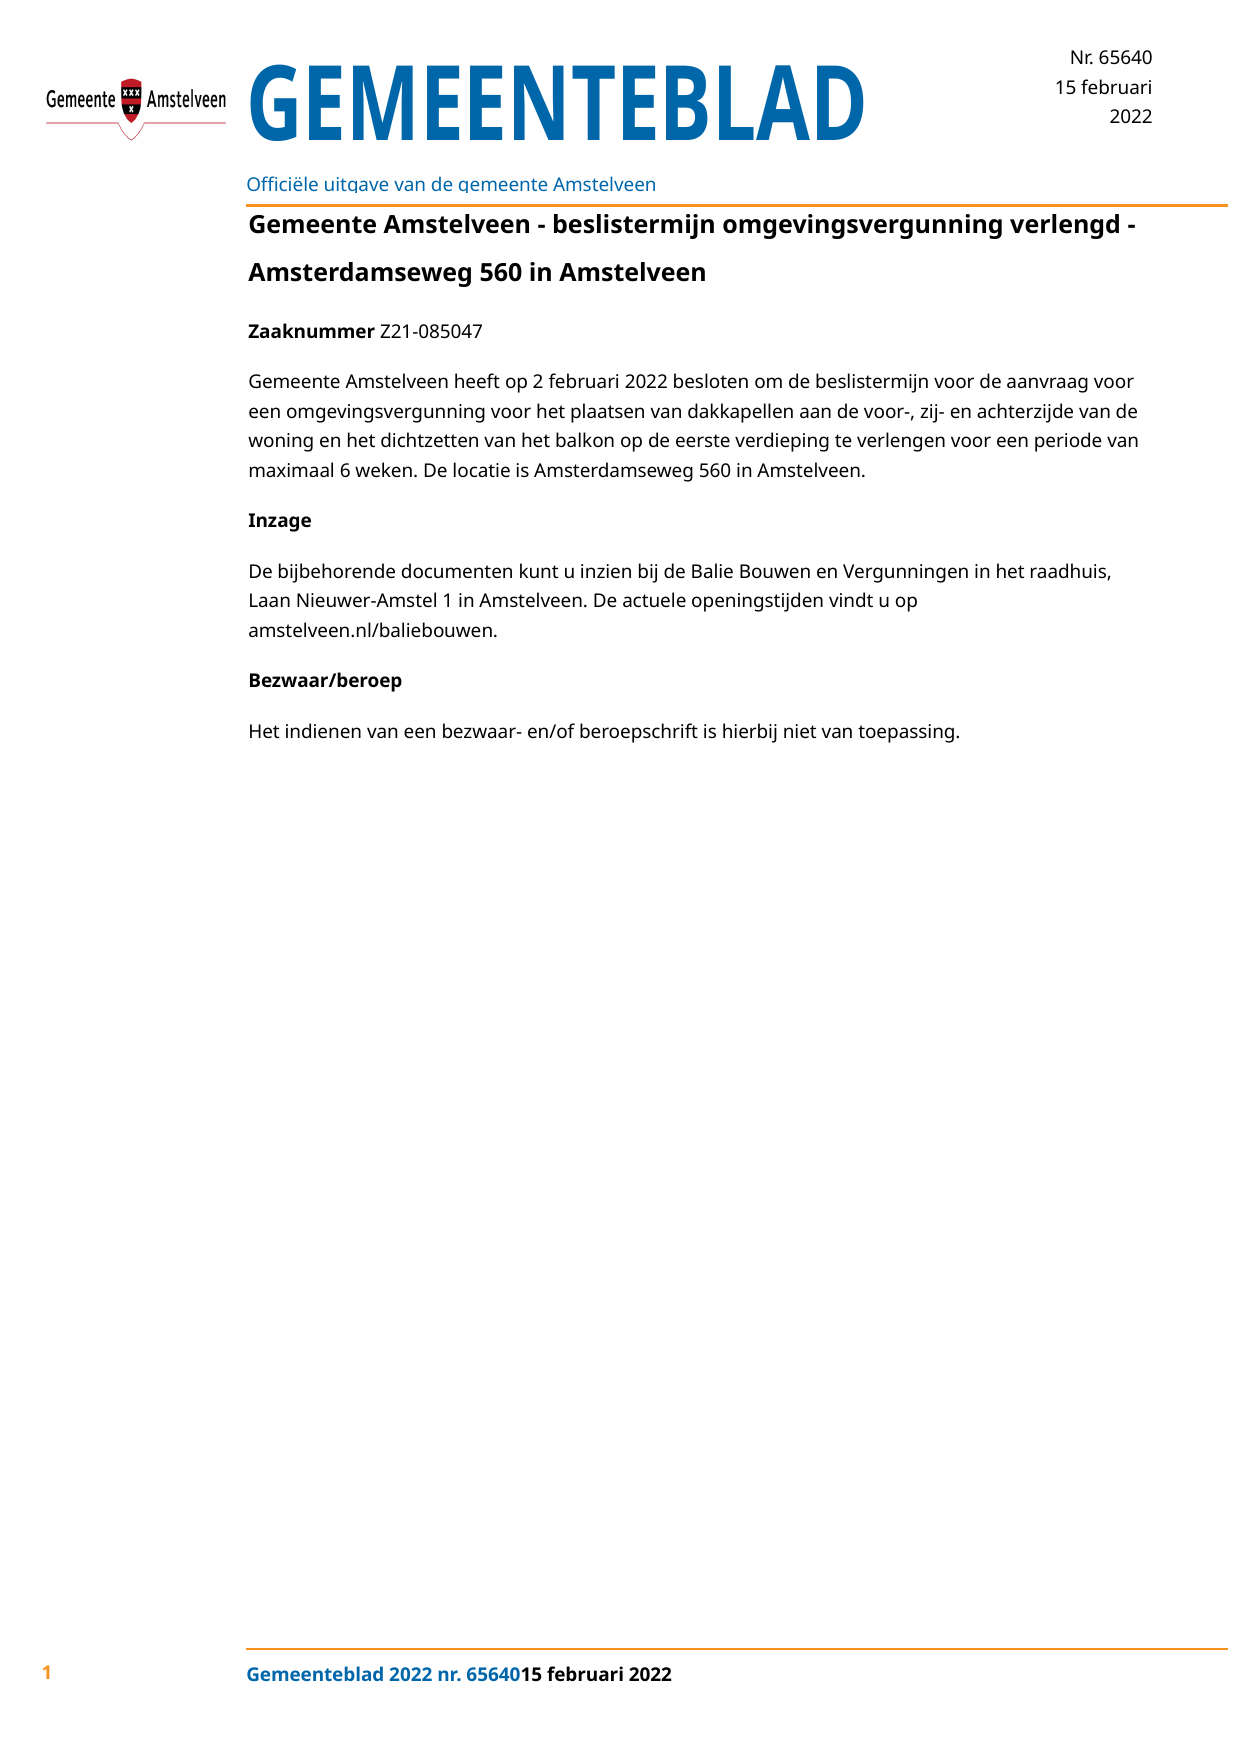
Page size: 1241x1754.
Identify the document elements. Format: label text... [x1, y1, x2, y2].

text Inzage [248, 507, 1152, 533]
text Gemeente Amstelveen heeft op 2 februari 2022 besloten om de beslistermijn voor de aanvraag voor een omgevingsvergunning voor het plaatsen van dakkapellen aan de voor-, zij- en achterzijde van de woning en het dichtzetten van het balkon op de eerste verdieping te verlengen voor een periode van maximaal 6 weken. De locatie is Amsterdamseweg 560 in Amstelveen. [248, 368, 1152, 483]
text De bijbehorende documenten kunt u inzien bij de Balie Bouwen en Vergunningen in het raadhuis, Laan Nieuwer-Amstel 1 in Amstelveen. De actuele openingstijden vindt u op amstelveen.nl/baliebouwen. [248, 558, 1152, 643]
picture [41, 47, 231, 172]
text Gemeente Amstelveen - beslistermijn omgevingsvergunning verlengd - Amsterdamseweg 560 in Amstelveen [248, 207, 1152, 288]
text Zaaknummer Z21-085047 [248, 318, 1152, 344]
text Bezwaar/beroep [248, 667, 1152, 693]
text Het indienen van een bezwaar- en/of beroepschrift is hierbij niet van toepassing. [248, 718, 1152, 744]
